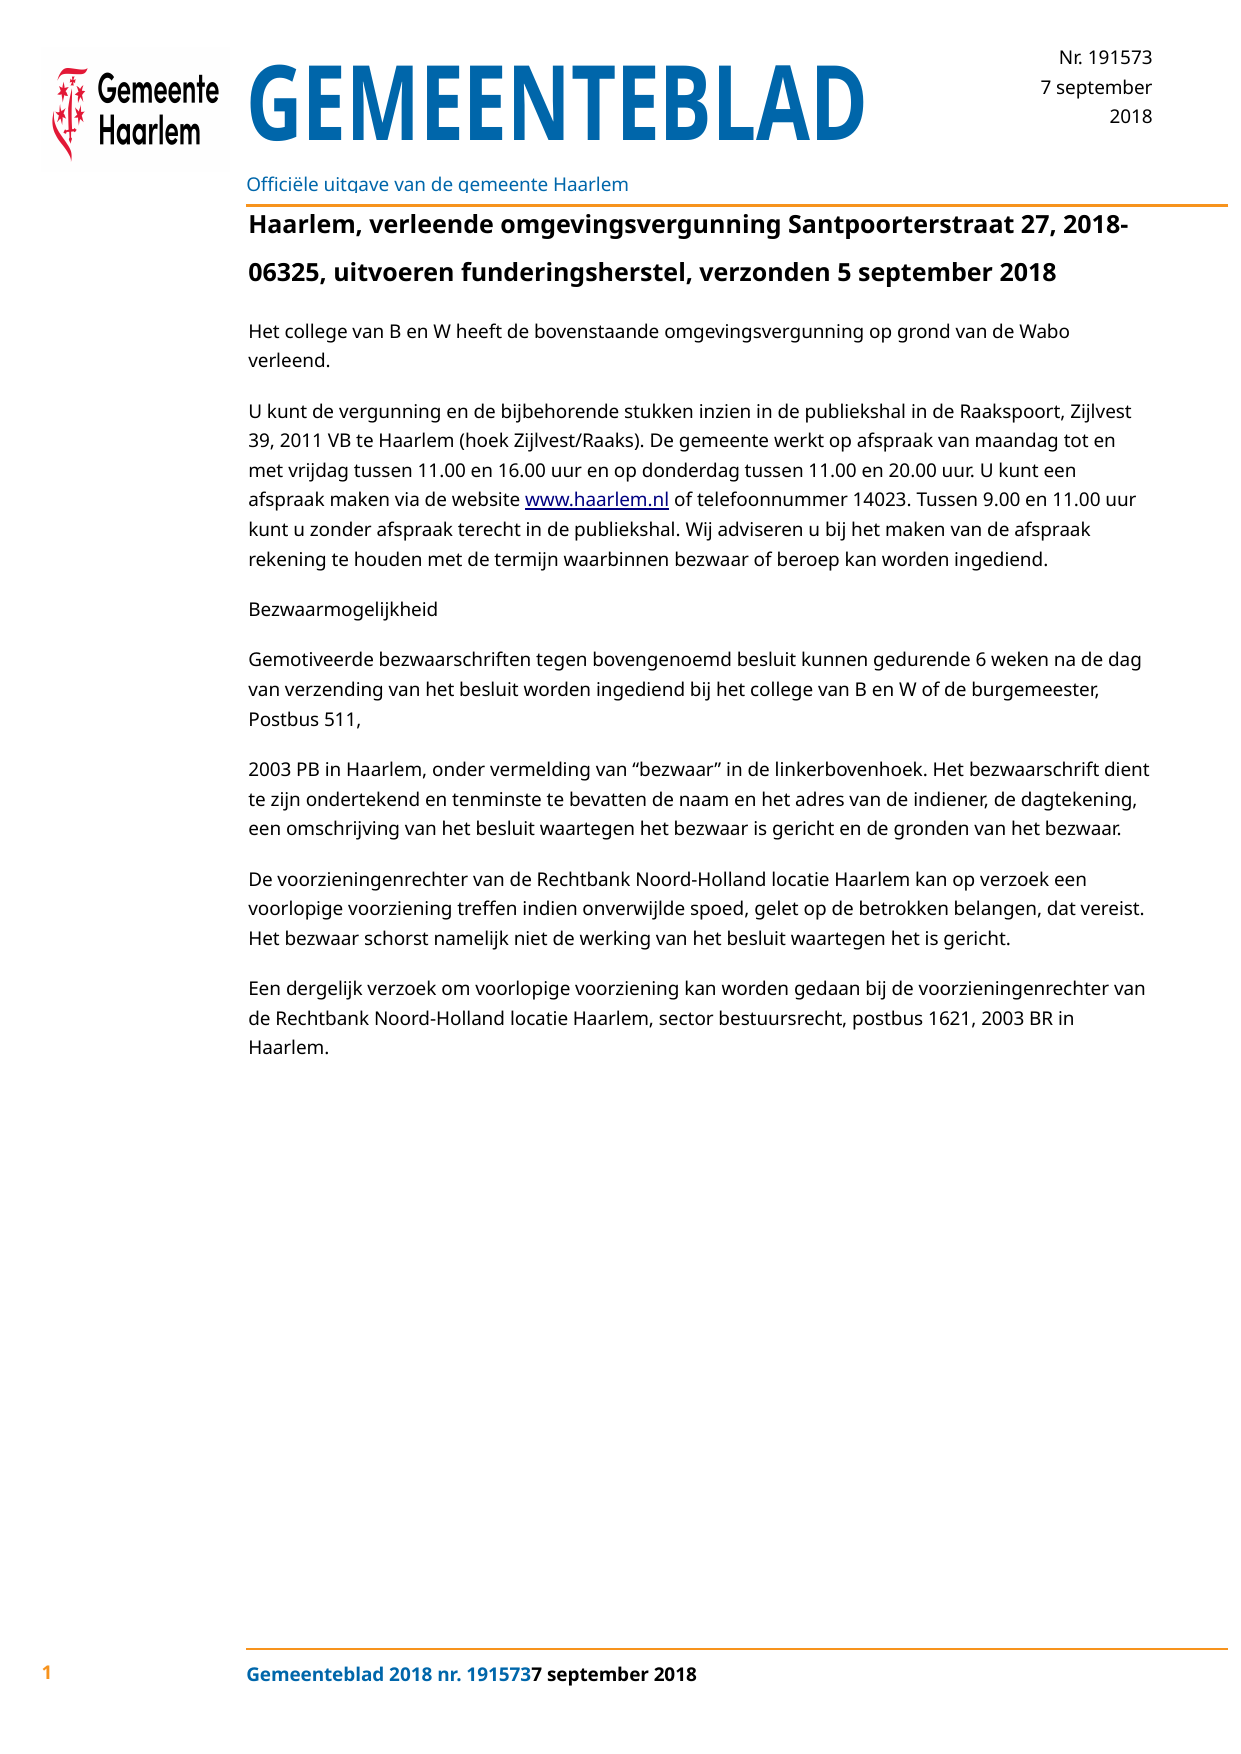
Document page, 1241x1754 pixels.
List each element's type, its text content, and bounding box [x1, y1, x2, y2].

text Het college van B en W heeft de bovenstaande omgevingsvergunning op grond van de Wabo verleend. [248, 318, 1152, 373]
text Haarlem, verleende omgevingsvergunning Santpoorterstraat 27, 2018-06325, uitvoeren funderingsherstel, verzonden 5 september 2018 [248, 207, 1152, 288]
text Een dergelijk verzoek om voorlopige voorziening kan worden gedaan bij de voorzieningenrechter van de Rechtbank Noord-Holland locatie Haarlem, sector bestuursrecht, postbus 1621, 2003 BR in Haarlem. [248, 975, 1152, 1060]
text 2003 PB in Haarlem, onder vermelding van “bezwaar” in de linkerbovenhoek. Het bezwaarschrift dient te zijn ondertekend en tenminste te bevatten de naam en het adres van de indiener, de dagtekening, een omschrijving van het besluit waartegen het bezwaar is gericht en de gronden van het bezwaar. [248, 756, 1152, 841]
text Gemotiveerde bezwaarschriften tegen bovengenoemd besluit kunnen gedurende 6 weken na de dag van verzending van het besluit worden ingediend bij het college van B en W of de burgemeester, Postbus 511, [248, 647, 1152, 732]
text De voorzieningenrechter van de Rechtbank Noord-Holland locatie Haarlem kan op verzoek een voorlopige voorziening treffen indien onverwijlde spoed, gelet op de betrokken belangen, dat vereist. Het bezwaar schorst namelijk niet de werking van het besluit waartegen het is gericht. [248, 866, 1152, 951]
picture [41, 47, 231, 172]
text U kunt de vergunning en de bijbehorende stukken inzien in de publiekshal in de Raakspoort, Zijlvest 39, 2011 VB te Haarlem (hoek Zijlvest/Raaks). De gemeente werkt op afspraak van maandag tot en met vrijdag tussen 11.00 en 16.00 uur en op donderdag tussen 11.00 en 20.00 uur. U kunt een afspraak maken via de website www.haarlem.nl of telefoonnummer 14023. Tussen 9.00 en 11.00 uur kunt u zonder afspraak terecht in de publiekshal. Wij adviseren u bij het maken van de afspraak rekening te houden met de termijn waarbinnen bezwaar of beroep kan worden ingediend. [248, 398, 1152, 572]
text Bezwaarmogelijkheid [248, 596, 1152, 622]
